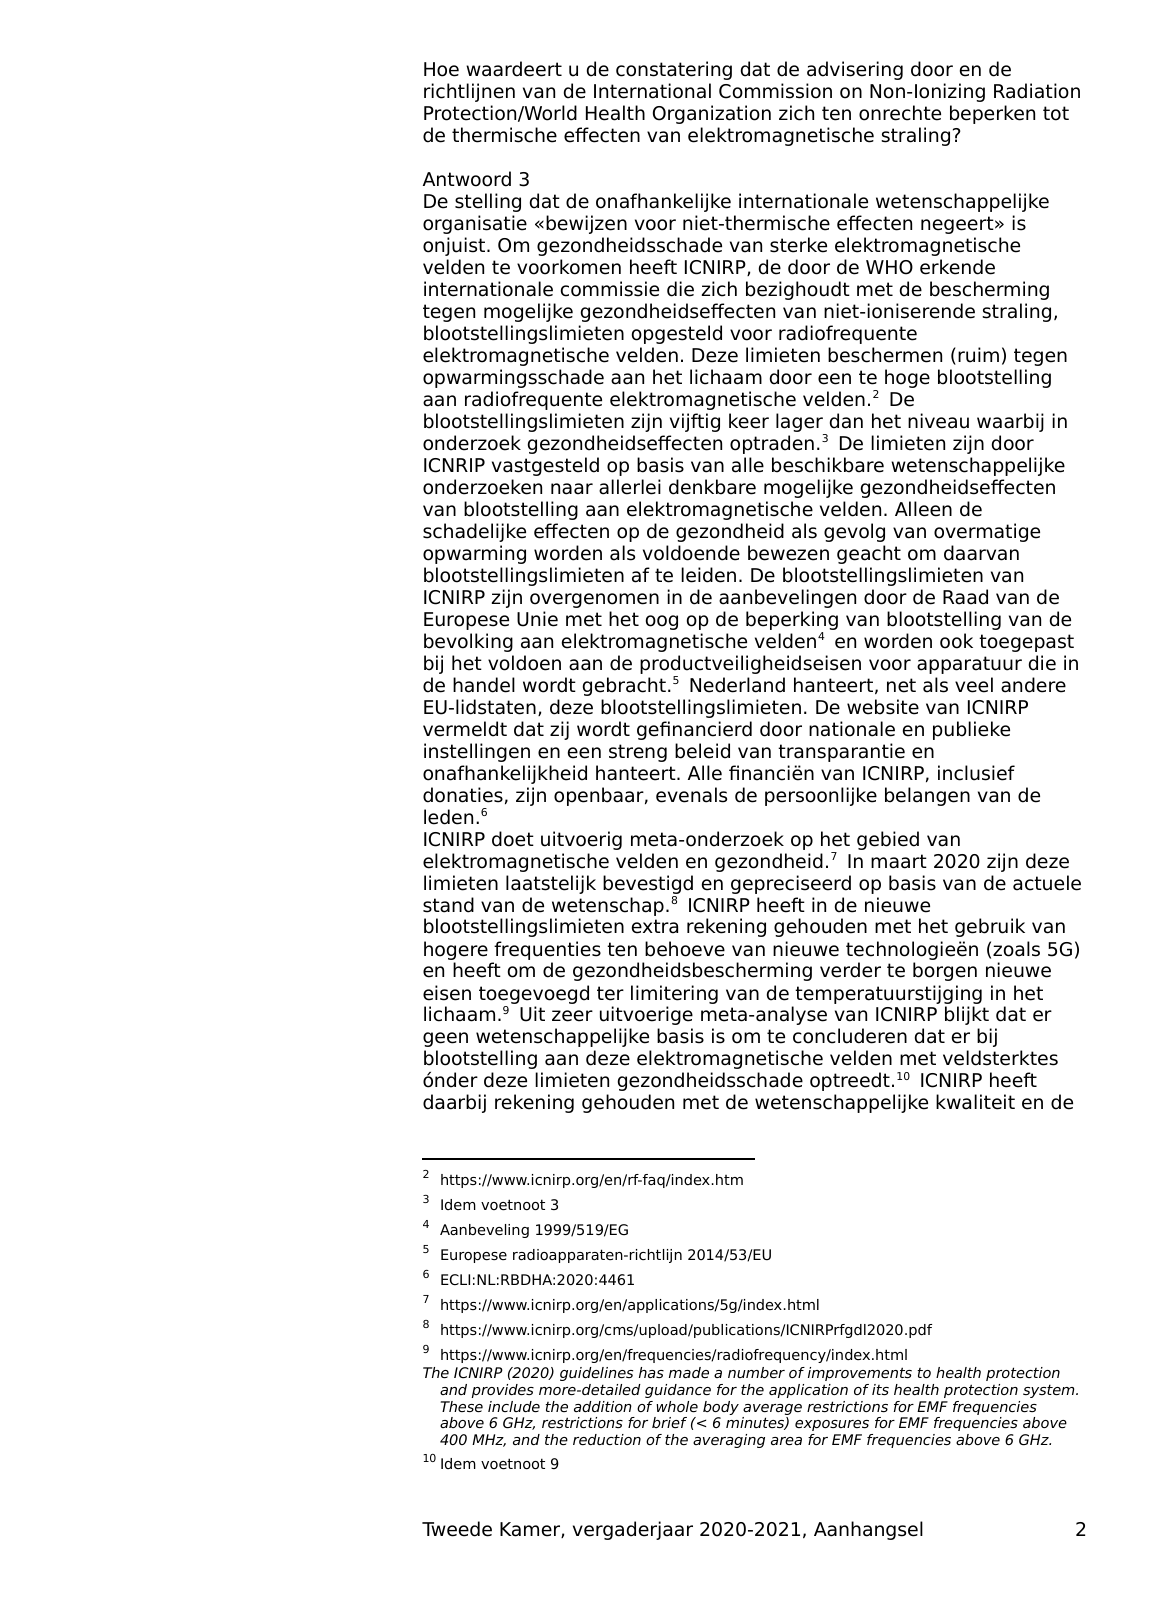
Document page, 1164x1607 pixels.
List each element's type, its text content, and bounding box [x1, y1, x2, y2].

text Idem voetnoot 9 [422, 1452, 1087, 1474]
text https://www.icnirp.org/en/rf-faq/index.htm [422, 1168, 1087, 1190]
text https://www.icnirp.org/cms/upload/publications/ICNIRPrfgdl2020.pdf [422, 1318, 1087, 1340]
text ECLI:NL:RBDHA:2020:4461 [422, 1268, 1087, 1290]
text https://www.icnirp.org/en/applications/5g/index.html [422, 1293, 1087, 1315]
text https://www.icnirp.org/en/frequencies/radiofrequency/index.html [422, 1343, 1087, 1365]
text Aanbeveling 1999/519/EG [422, 1218, 1087, 1240]
text Idem voetnoot 3 [422, 1193, 1087, 1215]
text The ICNIRP (2020) guidelines has made a number of improvements to health protection and provides more-detailed guidance for the application of its health protection system. These include the addition of whole body average restrictions for EMF frequencies above 6 GHz, restrictions for brief (< 6 minutes) exposures for EMF frequencies above 400 MHz, and the reduction of the averaging area for EMF frequencies above 6 GHz. [422, 1365, 1087, 1449]
text Antwoord 3 [422, 169, 1087, 191]
text ICNIRP doet uitvoerig meta-onderzoek op het gebied van elektromagnetische velden en gezondheid. In maart 2020 zijn deze limieten laatstelijk bevestigd en gepreciseerd op basis van de actuele stand van de wetenschap. ICNIRP heeft in de nieuwe blootstellingslimieten extra rekening gehouden met het gebruik van hogere frequenties ten behoeve van nieuwe technologieën (zoals 5G) en heeft om de gezondheidsbescherming verder te borgen nieuwe eisen toegevoegd ter limitering van de temperatuurstijging in het lichaam. Uit zeer uitvoerige meta-analyse van ICNIRP blijkt dat er geen wetenschappelijke basis is om te concluderen dat er bij blootstelling aan deze elektromagnetische velden met veldsterktes ónder deze limieten gezondheidsschade optreedt. ICNIRP heeft daarbij rekening gehouden met de wetenschappelijke kwaliteit en de [422, 828, 1087, 1114]
text Europese radioapparaten-richtlijn 2014/53/EU [422, 1243, 1087, 1265]
text De stelling dat de onafhankelijke internationale wetenschappelijke organisatie «bewijzen voor niet-thermische effecten negeert» is onjuist. Om gezondheidsschade van sterke elektromagnetische velden te voorkomen heeft ICNIRP, de door de WHO erkende internationale commissie die zich bezighoudt met de bescherming tegen mogelijke gezondheidseffecten van niet-ioniserende straling, blootstellingslimieten opgesteld voor radiofrequente elektromagnetische velden. Deze limieten beschermen (ruim) tegen opwarmingsschade aan het lichaam door een te hoge blootstelling aan radiofrequente elektromagnetische velden. De blootstellingslimieten zijn vijftig keer lager dan het niveau waarbij in onderzoek gezondheidseffecten optraden. De limieten zijn door ICNRIP vastgesteld op basis van alle beschikbare wetenschappelijke onderzoeken naar allerlei denkbare mogelijke gezondheidseffecten van blootstelling aan elektromagnetische velden. Alleen de schadelijke effecten op de gezondheid als gevolg van overmatige opwarming worden als voldoende bewezen geacht om daarvan blootstellingslimieten af te leiden. De blootstellingslimieten van ICNIRP zijn overgenomen in de aanbevelingen door de Raad van de Europese Unie met het oog op de beperking van blootstelling van de bevolking aan elektromagnetische velden en worden ook toegepast bij het voldoen aan de productveiligheidseisen voor apparatuur die in de handel wordt gebracht. Nederland hanteert, net als veel andere EU-lidstaten, deze blootstellingslimieten. De website van ICNIRP vermeldt dat zij wordt gefinancierd door nationale en publieke instellingen en een streng beleid van transparantie en onafhankelijkheid hanteert. Alle financiën van ICNIRP, inclusief donaties, zijn openbaar, evenals de persoonlijke belangen van de leden. [422, 191, 1087, 828]
text Hoe waardeert u de constatering dat de advisering door en de richtlijnen van de International Commission on Non-Ionizing Radiation Protection/World Health Organization zich ten onrechte beperken tot de thermische effecten van elektromagnetische straling? [422, 59, 1087, 147]
